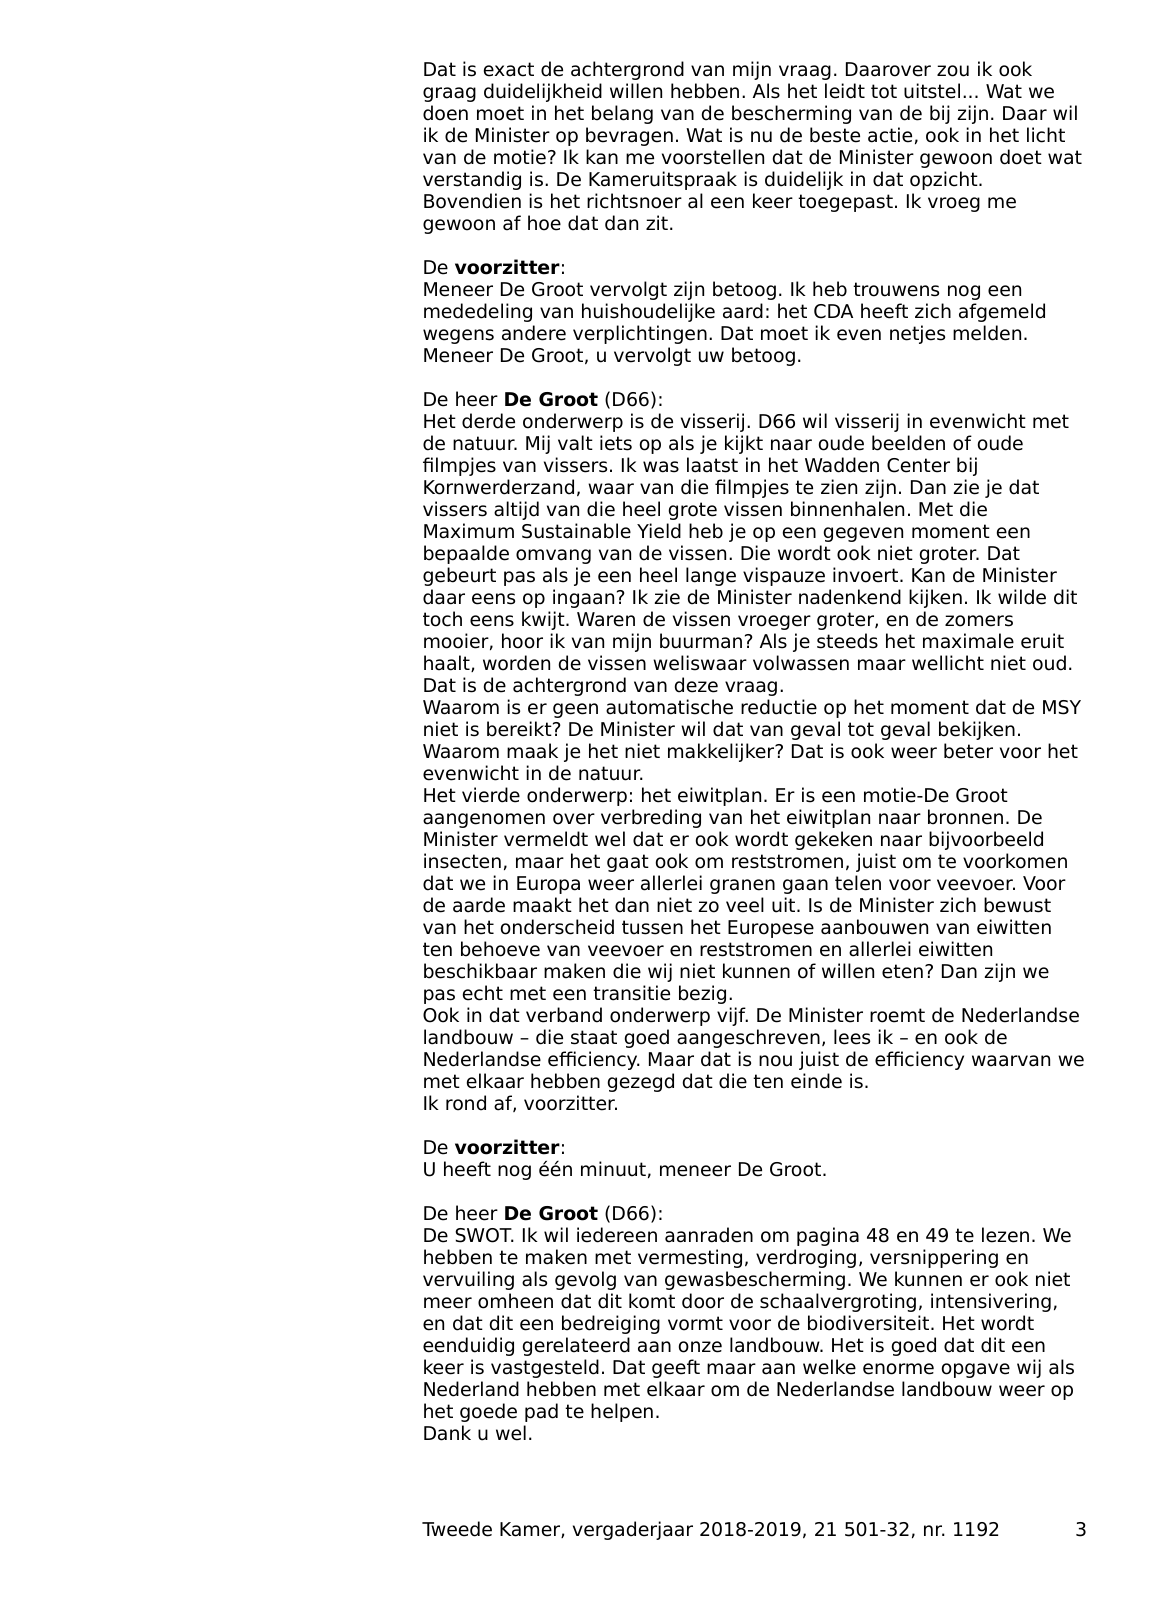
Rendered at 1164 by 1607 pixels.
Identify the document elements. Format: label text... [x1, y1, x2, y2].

text Meneer De Groot vervolgt zijn betoog. Ik heb trouwens nog een mededeling van huishoudelijke aard: het CDA heeft zich afgemeld wegens andere verplichtingen. Dat moet ik even netjes melden. Meneer De Groot, u vervolgt uw betoog. [422, 279, 1087, 367]
text Waarom is er geen automatische reductie op het moment dat de MSY niet is bereikt? De Minister wil dat van geval tot geval bekijken. Waarom maak je het niet makkelijker? Dat is ook weer beter voor het evenwicht in de natuur. [422, 697, 1087, 785]
text Het vierde onderwerp: het eiwitplan. Er is een motie-De Groot aangenomen over verbreding van het eiwitplan naar bronnen. De Minister vermeldt wel dat er ook wordt gekeken naar bijvoorbeeld insecten, maar het gaat ook om reststromen, juist om te voorkomen dat we in Europa weer allerlei granen gaan telen voor veevoer. Voor de aarde maakt het dan niet zo veel uit. Is de Minister zich bewust van het onderscheid tussen het Europese aanbouwen van eiwitten ten behoeve van veevoer en reststromen en allerlei eiwitten beschikbaar maken die wij niet kunnen of willen eten? Dan zijn we pas echt met een transitie bezig. [422, 785, 1087, 1004]
text Het derde onderwerp is de visserij. D66 wil visserij in evenwicht met de natuur. Mij valt iets op als je kijkt naar oude beelden of oude filmpjes van vissers. Ik was laatst in het Wadden Center bij Kornwerderzand, waar van die filmpjes te zien zijn. Dan zie je dat vissers altijd van die heel grote vissen binnenhalen. Met die Maximum Sustainable Yield heb je op een gegeven moment een bepaalde omvang van de vissen. Die wordt ook niet groter. Dat gebeurt pas als je een heel lange vispauze invoert. Kan de Minister daar eens op ingaan? Ik zie de Minister nadenkend kijken. Ik wilde dit toch eens kwijt. Waren de vissen vroeger groter, en de zomers mooier, hoor ik van mijn buurman? Als je steeds het maximale eruit haalt, worden de vissen weliswaar volwassen maar wellicht niet oud. Dat is de achtergrond van deze vraag. [422, 411, 1087, 697]
text Ik rond af, voorzitter. [422, 1092, 1087, 1114]
text Ook in dat verband onderwerp vijf. De Minister roemt de Nederlandse landbouw – die staat goed aangeschreven, lees ik – en ook de Nederlandse efficiency. Maar dat is nou juist de efficiency waarvan we met elkaar hebben gezegd dat die ten einde is. [422, 1004, 1087, 1092]
text De heer De Groot (D66): [422, 389, 1087, 411]
text Dank u wel. [422, 1423, 1087, 1444]
text De voorzitter: [422, 257, 1087, 279]
text U heeft nog één minuut, meneer De Groot. [422, 1159, 1087, 1181]
text De SWOT. Ik wil iedereen aanraden om pagina 48 en 49 te lezen. We hebben te maken met vermesting, verdroging, versnippering en vervuiling als gevolg van gewasbescherming. We kunnen er ook niet meer omheen dat dit komt door de schaalvergroting, intensivering, en dat dit een bedreiging vormt voor de biodiversiteit. Het wordt eenduidig gerelateerd aan onze landbouw. Het is goed dat dit een keer is vastgesteld. Dat geeft maar aan welke enorme opgave wij als Nederland hebben met elkaar om de Nederlandse landbouw weer op het goede pad te helpen. [422, 1225, 1087, 1423]
text De heer De Groot (D66): [422, 1203, 1087, 1225]
text Dat is exact de achtergrond van mijn vraag. Daarover zou ik ook graag duidelijkheid willen hebben. Als het leidt tot uitstel... Wat we doen moet in het belang van de bescherming van de bij zijn. Daar wil ik de Minister op bevragen. Wat is nu de beste actie, ook in het licht van de motie? Ik kan me voorstellen dat de Minister gewoon doet wat verstandig is. De Kameruitspraak is duidelijk in dat opzicht. Bovendien is het richtsnoer al een keer toegepast. Ik vroeg me gewoon af hoe dat dan zit. [422, 59, 1087, 235]
text De voorzitter: [422, 1137, 1087, 1159]
